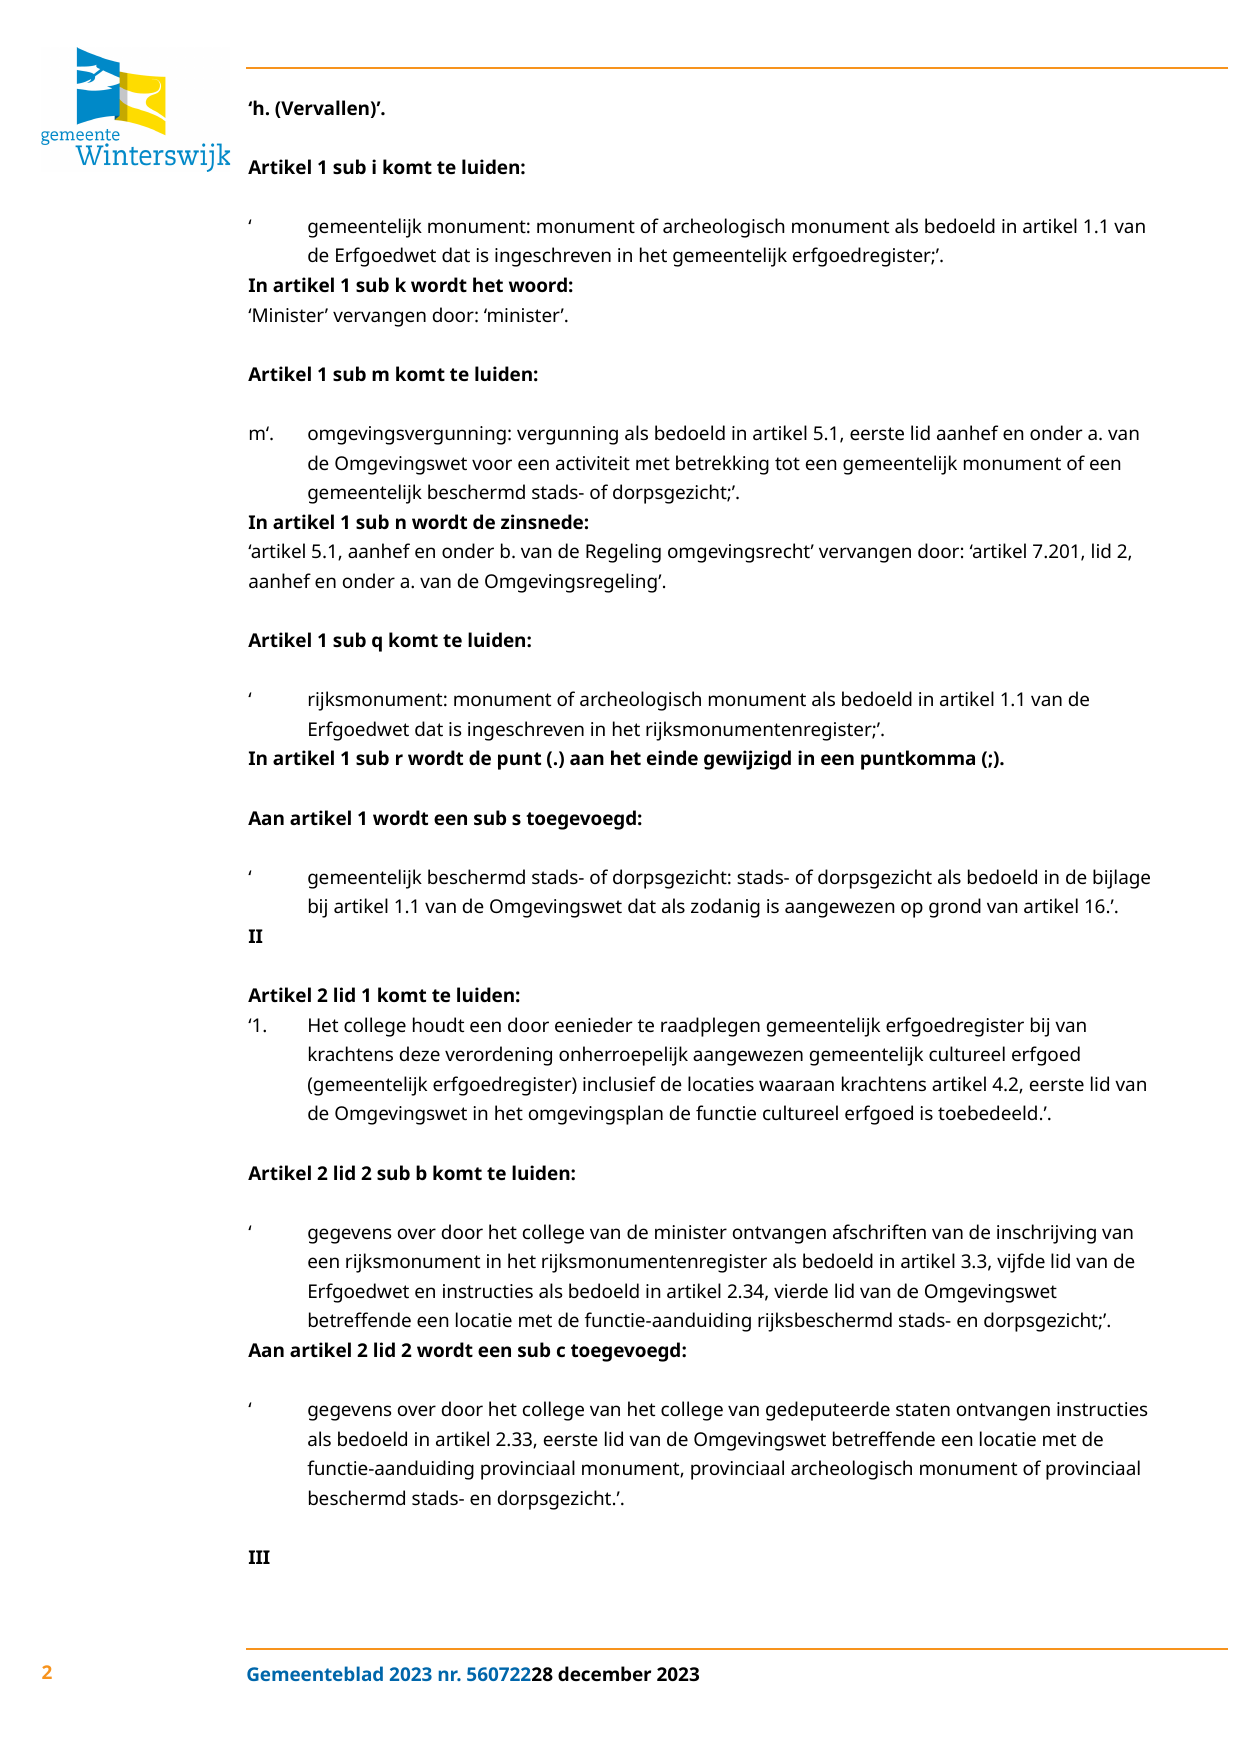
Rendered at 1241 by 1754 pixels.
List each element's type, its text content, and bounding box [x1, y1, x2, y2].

text Artikel 1 sub q komt te luiden: [248, 627, 1152, 653]
text Artikel 2 lid 1 komt te luiden: [248, 982, 1152, 1008]
text In artikel 1 sub k wordt het woord: [248, 272, 1152, 298]
text Artikel 1 sub i komt te luiden: [248, 154, 1152, 180]
text In artikel 1 sub r wordt de punt (.) aan het einde gewijzigd in een puntkomma (;). [248, 746, 1152, 771]
text Aan artikel 1 wordt een sub s toegevoegd: [248, 805, 1152, 831]
list gemeentelijk beschermd stads- of dorpsgezicht: stads- of dorpsgezicht als bedoeld in de bijlage bij artikel 1.1 van de Omgevingswet dat als zodanig is aangewezen op grond van artikel 16.’. [248, 864, 1152, 919]
list rijksmonument: monument of archeologisch monument als bedoeld in artikel 1.1 van de Erfgoedwet dat is ingeschreven in het rijksmonumentenregister;’. [248, 686, 1152, 742]
list gegevens over door het college van de minister ontvangen afschriften van de inschrijving van een rijksmonument in het rijksmonumentenregister als bedoeld in artikel 3.3, vijfde lid van de Erfgoedwet en instructies als bedoeld in artikel 2.34, vierde lid van de Omgevingswet betreffende een locatie met de functie-aanduiding rijksbeschermd stads- en dorpsgezicht;’. [248, 1219, 1152, 1333]
text Artikel 1 sub m komt te luiden: [248, 361, 1152, 387]
text II [248, 923, 1152, 949]
list gemeentelijk monument: monument of archeologisch monument als bedoeld in artikel 1.1 van de Erfgoedwet dat is ingeschreven in het gemeentelijk erfgoedregister;’. [248, 213, 1152, 268]
list Het college houdt een door eenieder te raadplegen gemeentelijk erfgoedregister bij van krachtens deze verordening onherroepelijk aangewezen gemeentelijk cultureel erfgoed (gemeentelijk erfgoedregister) inclusief de locaties waaraan krachtens artikel 4.2, eerste lid van de Omgevingswet in het omgevingsplan de functie cultureel erfgoed is toebedeeld.’. [248, 1012, 1152, 1126]
list omgevingsvergunning: vergunning als bedoeld in artikel 5.1, eerste lid aanhef en onder a. van de Omgevingswet voor een activiteit met betrekking tot een gemeentelijk monument of een gemeentelijk beschermd stads- of dorpsgezicht;’. [248, 420, 1152, 505]
text ‘h. (Vervallen)’. [248, 95, 1152, 121]
text Artikel 2 lid 2 sub b komt te luiden: [248, 1160, 1152, 1186]
text In artikel 1 sub n wordt de zinsnede: [248, 509, 1152, 535]
text ‘Minister’ vervangen door: ‘minister’. [248, 302, 1152, 328]
text ‘artikel 5.1, aanhef en onder b. van de Regeling omgevingsrecht’ vervangen door: ‘artikel 7.201, lid 2, aanhef en onder a. van de Omgevingsregeling’. [248, 538, 1152, 594]
picture [41, 47, 231, 172]
text III [248, 1544, 1152, 1570]
text Aan artikel 2 lid 2 wordt een sub c toegevoegd: [248, 1337, 1152, 1363]
picture [225, 153, 231, 162]
list gegevens over door het college van het college van gedeputeerde staten ontvangen instructies als bedoeld in artikel 2.33, eerste lid van de Omgevingswet betreffende een locatie met de functie-aanduiding provinciaal monument, provinciaal archeologisch monument of provinciaal beschermd stads- en dorpsgezicht.’. [248, 1396, 1152, 1511]
